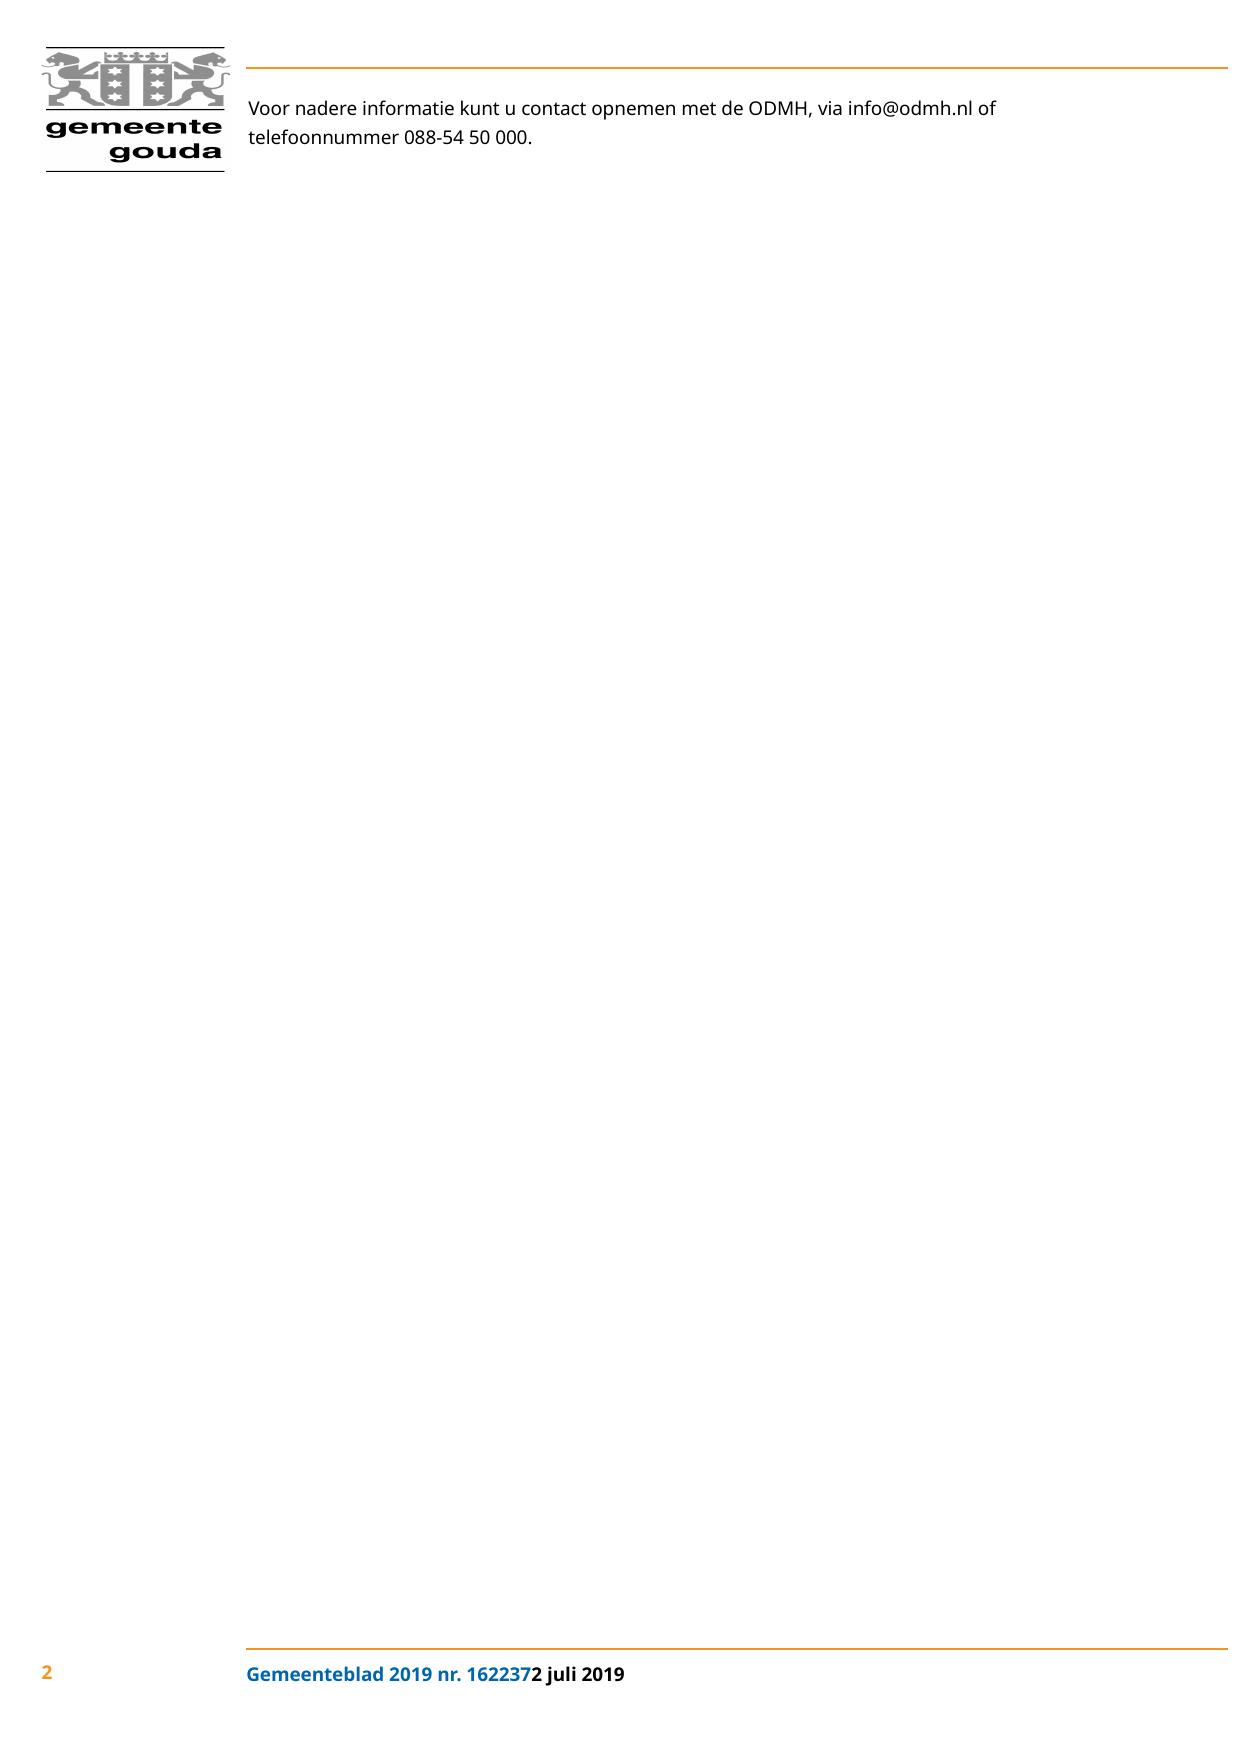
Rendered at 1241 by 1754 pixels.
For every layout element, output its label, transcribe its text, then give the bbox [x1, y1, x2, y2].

text Voor nadere informatie kunt u contact opnemen met de ODMH, via info@odmh.nl of telefoonnummer 088-54 50 000. [248, 95, 1152, 150]
picture [41, 47, 231, 172]
